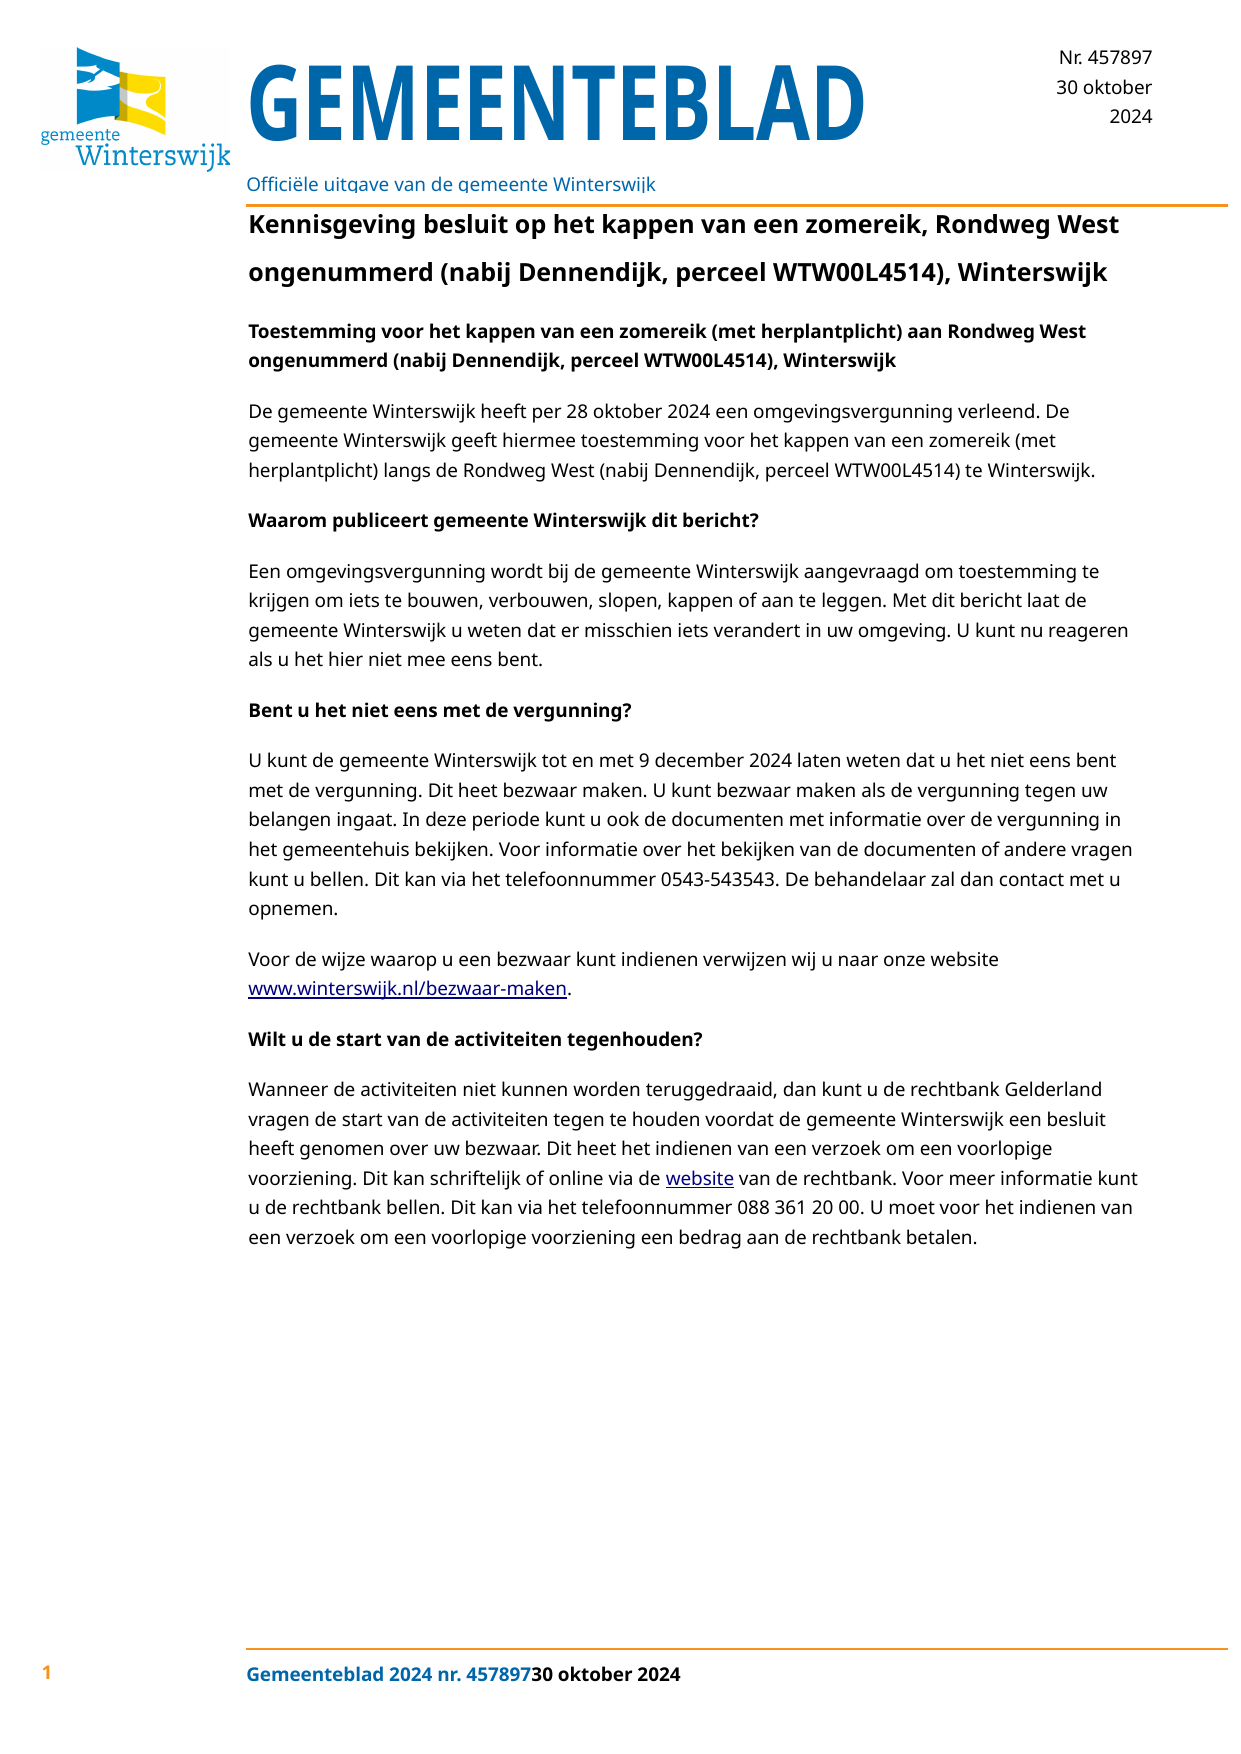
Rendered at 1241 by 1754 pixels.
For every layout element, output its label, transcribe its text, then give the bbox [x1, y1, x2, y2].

picture [41, 47, 231, 172]
text Toestemming voor het kappen van een zomereik (met herplantplicht) aan Rondweg West ongenummerd (nabij Dennendijk, perceel WTW00L4514), Winterswijk [248, 318, 1152, 373]
text U kunt de gemeente Winterswijk tot en met 9 december 2024 laten weten dat u het niet eens bent met de vergunning. Dit heet bezwaar maken. U kunt bezwaar maken als de vergunning tegen uw belangen ingaat. In deze periode kunt u ook de documenten met informatie over de vergunning in het gemeentehuis bekijken. Voor informatie over het bekijken van de documenten of andere vragen kunt u bellen. Dit kan via het telefoonnummer 0543-543543. De behandelaar zal dan contact met u opnemen. [248, 747, 1152, 921]
text Een omgevingsvergunning wordt bij de gemeente Winterswijk aangevraagd om toestemming te krijgen om iets te bouwen, verbouwen, slopen, kappen of aan te leggen. Met dit bericht laat de gemeente Winterswijk u weten dat er misschien iets verandert in uw omgeving. U kunt nu reageren als u het hier niet mee eens bent. [248, 558, 1152, 672]
text De gemeente Winterswijk heeft per 28 oktober 2024 een omgevingsvergunning verleend. De gemeente Winterswijk geeft hiermee toestemming voor het kappen van een zomereik (met herplantplicht) langs de Rondweg West (nabij Dennendijk, perceel WTW00L4514) te Winterswijk. [248, 398, 1152, 483]
text Waarom publiceert gemeente Winterswijk dit bericht? [248, 507, 1152, 533]
text Bent u het niet eens met de vergunning? [248, 697, 1152, 723]
text Wilt u de start van de activiteiten tegenhouden? [248, 1026, 1152, 1052]
picture [225, 153, 231, 162]
text Kennisgeving besluit op het kappen van een zomereik, Rondweg West ongenummerd (nabij Dennendijk, perceel WTW00L4514), Winterswijk [248, 207, 1152, 288]
text Voor de wijze waarop u een bezwaar kunt indienen verwijzen wij u naar onze website www.winterswijk.nl/bezwaar-maken. [248, 946, 1152, 1001]
text Wanneer de activiteiten niet kunnen worden teruggedraaid, dan kunt u de rechtbank Gelderland vragen de start van de activiteiten tegen te houden voordat de gemeente Winterswijk een besluit heeft genomen over uw bezwaar. Dit heet het indienen van een verzoek om een voorlopige voorziening. Dit kan schriftelijk of online via de website van de rechtbank. Voor meer informatie kunt u de rechtbank bellen. Dit kan via het telefoonnummer 088 361 20 00. U moet voor het indienen van een verzoek om een voorlopige voorziening een bedrag aan de rechtbank betalen. [248, 1076, 1152, 1250]
